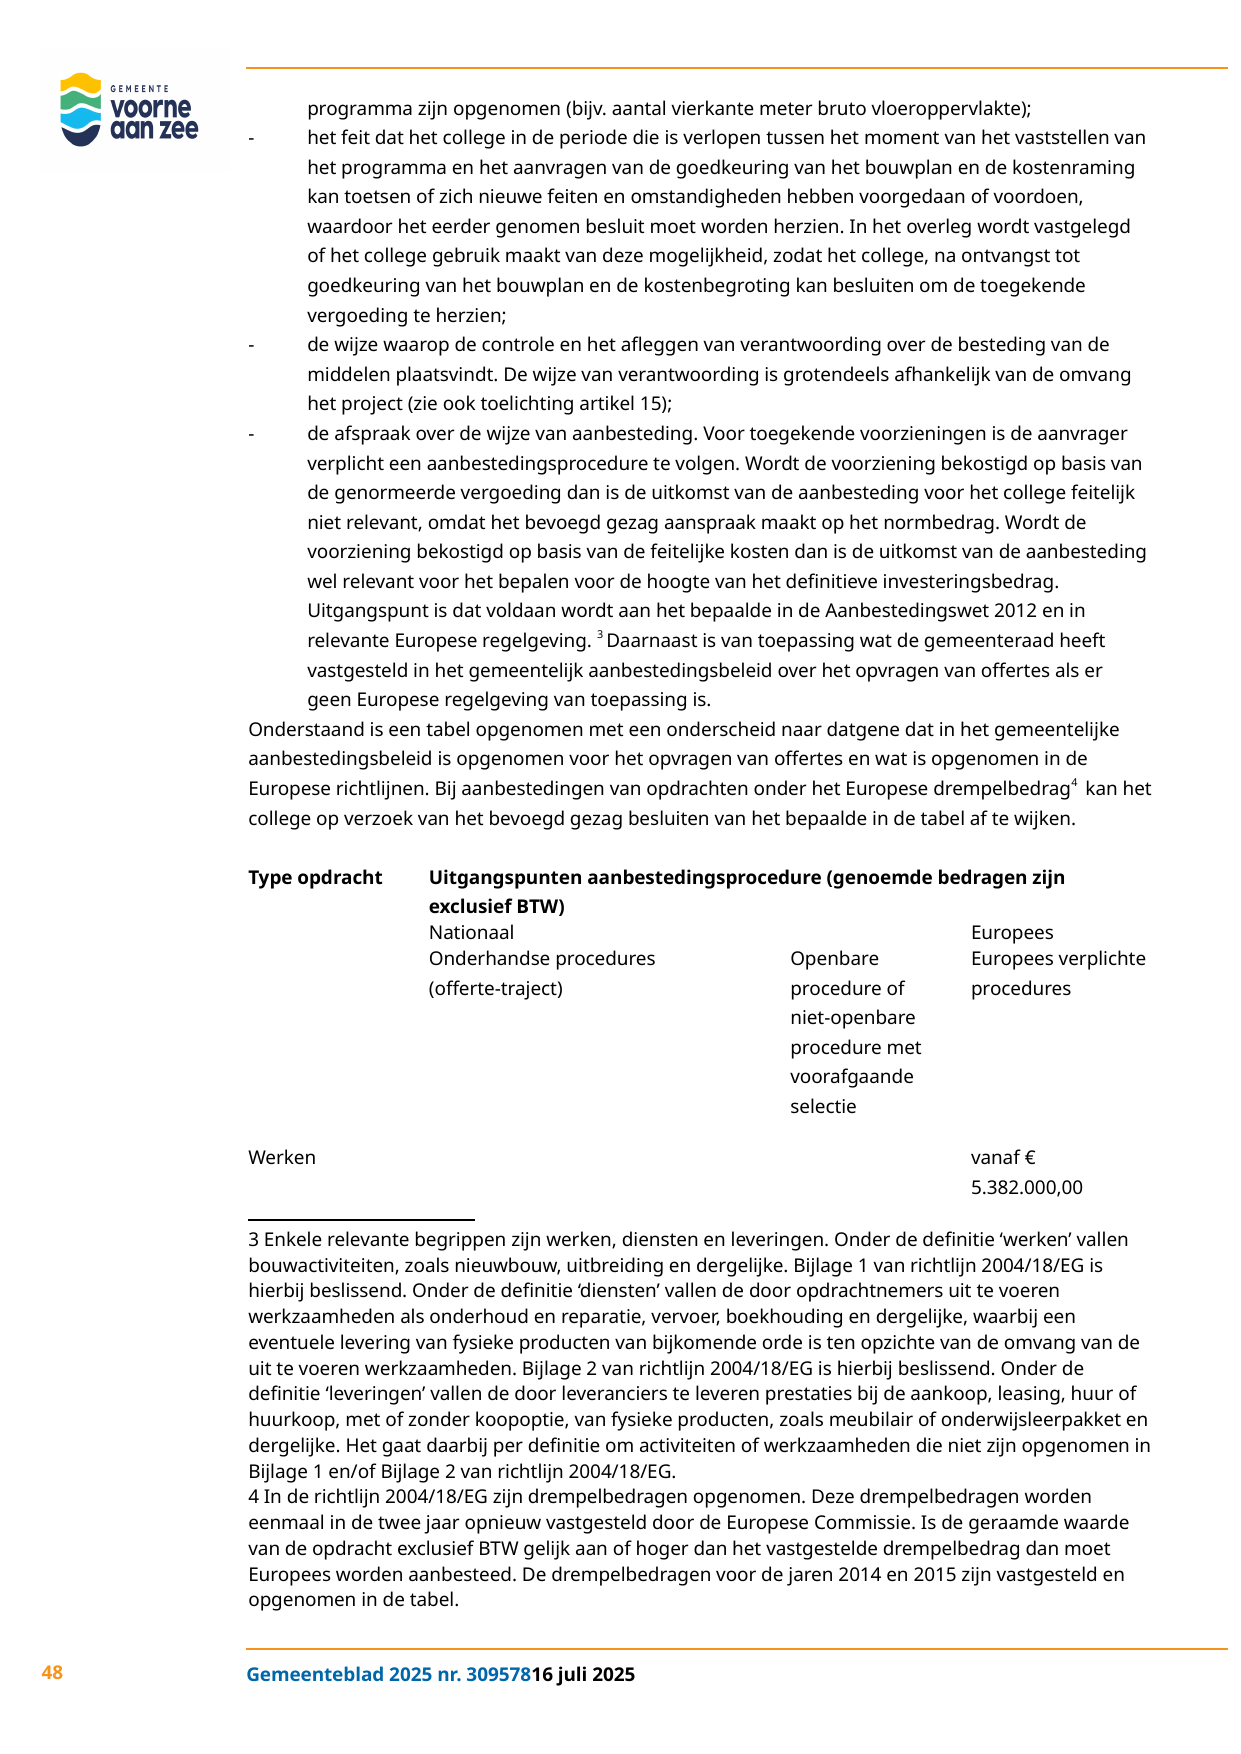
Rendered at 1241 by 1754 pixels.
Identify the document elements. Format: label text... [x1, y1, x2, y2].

list het feit dat het college in de periode die is verlopen tussen het moment van het vaststellen van het programma en het aanvragen van de goedkeuring van het bouwplan en de kostenraming kan toetsen of zich nieuwe feiten en omstandigheden hebben voorgedaan of voordoen, waardoor het eerder genomen besluit moet worden herzien. In het overleg wordt vastgelegd of het college gebruik maakt van deze mogelijkheid, zodat het college, na ontvangst tot goedkeuring van het bouwplan en de kostenbegroting kan besluiten om de toegekende vergoeding te herzien; [248, 124, 1152, 328]
text In de richtlijn 2004/18/EG zijn drempelbedragen opgenomen. Deze drempelbedragen worden eenmaal in de twee jaar opnieuw vastgesteld door de Europese Commissie. Is de geraamde waarde van de opdracht exclusief BTW gelijk aan of hoger dan het vastgestelde drempelbedrag dan moet Europees worden aanbesteed. De drempelbedragen voor de jaren 2014 en 2015 zijn vastgesteld en opgenomen in de tabel. [248, 1483, 1152, 1612]
table_cell Europees verplichte procedures [971, 945, 1152, 1119]
table_header Uitgangspunten aanbestedingsprocedure (genoemde bedragen zijn exclusief BTW) [429, 864, 1152, 919]
table_cell Onderhandse procedures (offerte-traject) [429, 945, 790, 1119]
table_cell [790, 1145, 971, 1200]
table_cell [248, 945, 429, 1119]
table_cell [790, 1119, 971, 1144]
table_header Type opdracht [248, 864, 429, 919]
list Enkele relevante begrippen zijn werken, diensten en leveringen. Onder de definitie ‘werken’ vallen bouwactiviteiten, zoals nieuwbouw, uitbreiding en dergelijke. Bijlage 1 van richtlijn 2004/18/EG is hierbij beslissend. Onder de definitie ‘diensten’ vallen de door opdrachtnemers uit te voeren werkzaamheden als onderhoud en reparatie, vervoer, boekhouding en dergelijke, waarbij een eventuele levering van fysieke producten van bijkomende orde is ten opzichte van de omvang van de uit te voeren werkzaamheden. Bijlage 2 van richtlijn 2004/18/EG is hierbij beslissend. Onder de definitie ‘leveringen’ vallen de door leveranciers te leveren prestaties bij de aankoop, leasing, huur of huurkoop, met of zonder koopoptie, van fysieke producten, zoals meubilair of onderwijsleerpakket en dergelijke. Het gaat daarbij per definitie om activiteiten of werkzaamheden die niet zijn opgenomen in Bijlage 1 en/of Bijlage 2 van richtlijn 2004/18/EG. [248, 1226, 1152, 1483]
list programma zijn opgenomen (bijv. aantal vierkante meter bruto vloeroppervlakte); [248, 95, 1152, 121]
table_cell [609, 1145, 790, 1200]
table_cell [971, 1119, 1152, 1144]
table_cell [248, 919, 429, 945]
table_cell Openbare procedure of niet-openbare procedure met voorafgaande selectie [790, 945, 971, 1119]
table_cell [609, 1119, 790, 1144]
list de afspraak over de wijze van aanbesteding. Voor toegekende voorzieningen is de aanvrager verplicht een aanbestedingsprocedure te volgen. Wordt de voorziening bekostigd op basis van de genormeerde vergoeding dan is de uitkomst van de aanbesteding voor het college feitelijk niet relevant, omdat het bevoegd gezag aanspraak maakt op het normbedrag. Wordt de voorziening bekostigd op basis van de feitelijke kosten dan is de uitkomst van de aanbesteding wel relevant voor het bepalen voor de hoogte van het definitieve investeringsbedrag. Uitgangspunt is dat voldaan wordt aan het bepaalde in de Aanbestedingswet 2012 en in relevante Europese regelgeving. Daarnaast is van toepassing wat de gemeenteraad heeft vastgesteld in het gemeentelijk aanbestedingsbeleid over het opvragen van offertes als er geen Europese regelgeving van toepassing is. [248, 420, 1152, 712]
table_cell Europees [971, 919, 1152, 945]
list de wijze waarop de controle en het afleggen van verantwoording over de besteding van de middelen plaatsvindt. De wijze van verantwoording is grotendeels afhankelijk van de omvang het project (zie ook toelichting artikel 15); [248, 331, 1152, 416]
table_cell vanaf € 5.382.000,00 [971, 1145, 1152, 1200]
picture [41, 47, 231, 172]
table_cell [429, 1119, 609, 1144]
table_cell Nationaal [429, 919, 971, 945]
table_cell [429, 1145, 609, 1200]
table_cell Werken [248, 1145, 429, 1200]
text Onderstaand is een tabel opgenomen met een onderscheid naar datgene dat in het gemeentelijke aanbestedingsbeleid is opgenomen voor het opvragen van offertes en wat is opgenomen in de Europese richtlijnen. Bij aanbestedingen van opdrachten onder het Europese drempelbedrag kan het college op verzoek van het bevoegd gezag besluiten van het bepaalde in de tabel af te wijken. [248, 716, 1152, 831]
table_cell [248, 1119, 429, 1144]
